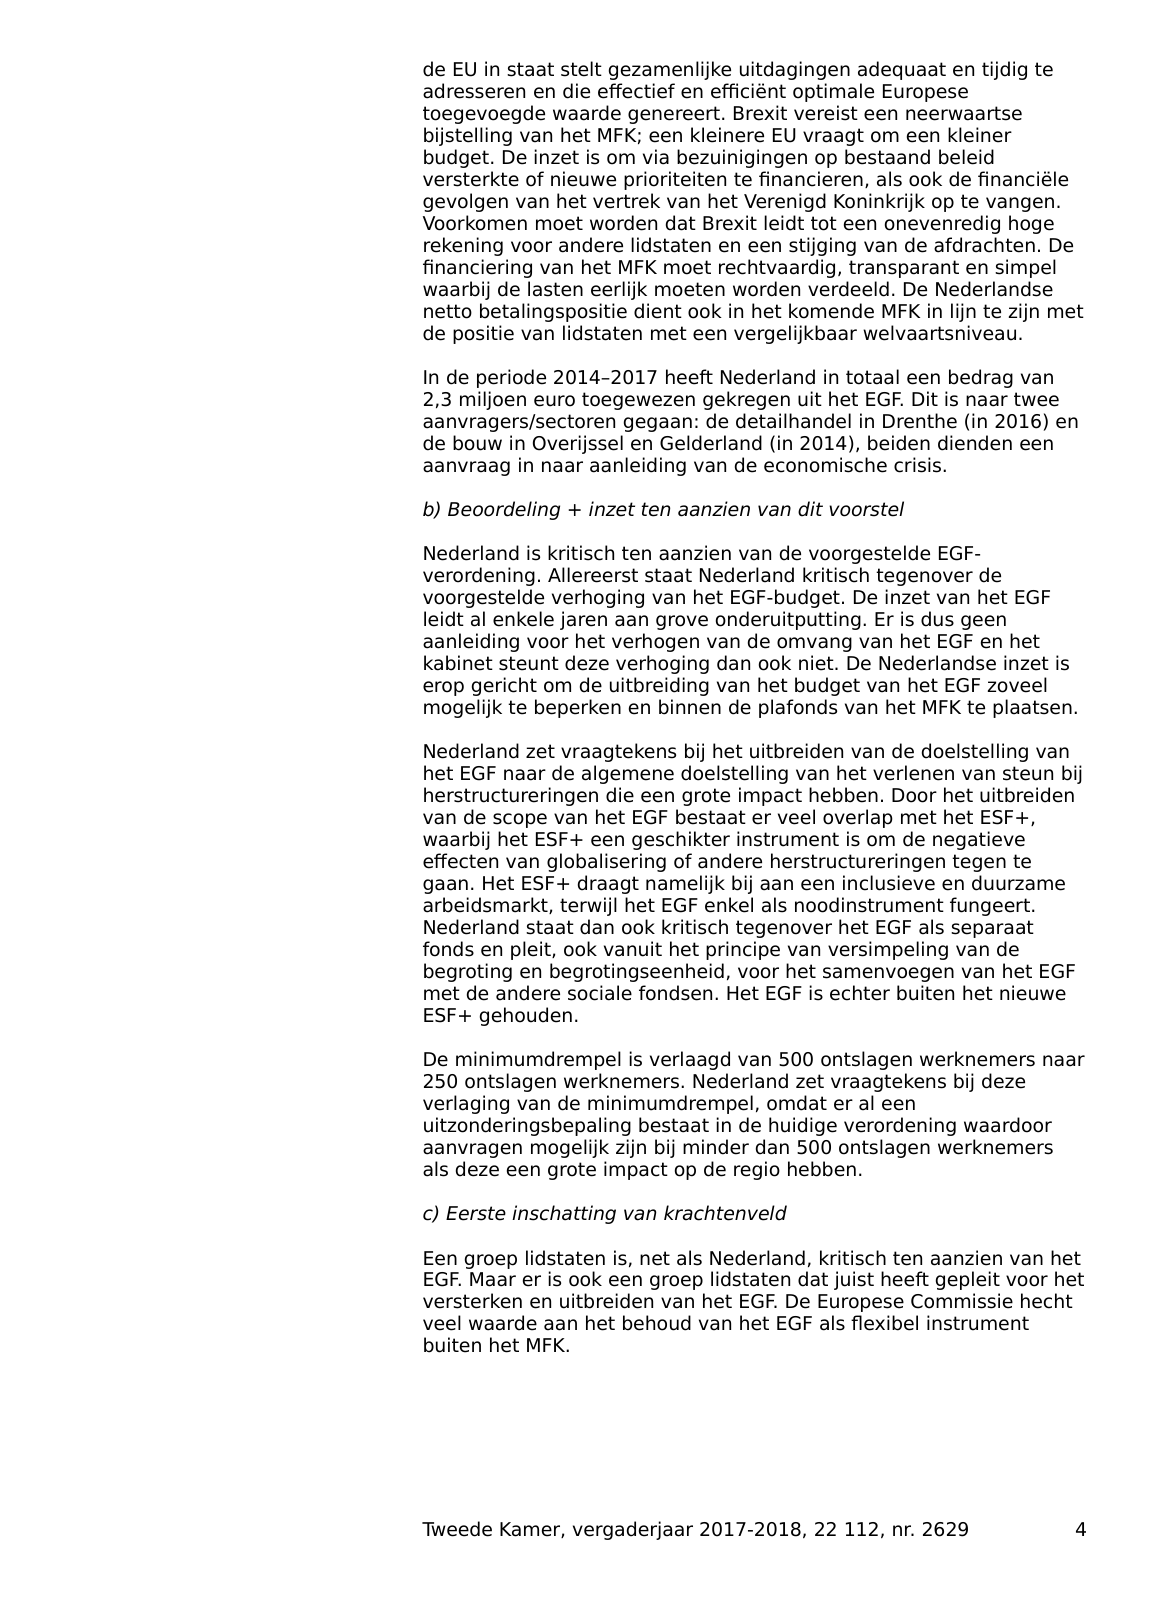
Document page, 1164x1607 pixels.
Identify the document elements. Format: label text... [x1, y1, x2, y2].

text de EU in staat stelt gezamenlijke uitdagingen adequaat en tijdig te adresseren en die effectief en efficiënt optimale Europese toegevoegde waarde genereert. Brexit vereist een neerwaartse bijstelling van het MFK; een kleinere EU vraagt om een kleiner budget. De inzet is om via bezuinigingen op bestaand beleid versterkte of nieuwe prioriteiten te financieren, als ook de financiële gevolgen van het vertrek van het Verenigd Koninkrijk op te vangen. Voorkomen moet worden dat Brexit leidt tot een onevenredig hoge rekening voor andere lidstaten en een stijging van de afdrachten. De financiering van het MFK moet rechtvaardig, transparant en simpel waarbij de lasten eerlijk moeten worden verdeeld. De Nederlandse netto betalingspositie dient ook in het komende MFK in lijn te zijn met de positie van lidstaten met een vergelijkbaar welvaartsniveau. [422, 59, 1087, 345]
text Nederland zet vraagtekens bij het uitbreiden van de doelstelling van het EGF naar de algemene doelstelling van het verlenen van steun bij herstructureringen die een grote impact hebben. Door het uitbreiden van de scope van het EGF bestaat er veel overlap met het ESF+, waarbij het ESF+ een geschikter instrument is om de negatieve effecten van globalisering of andere herstructureringen tegen te gaan. Het ESF+ draagt namelijk bij aan een inclusieve en duurzame arbeidsmarkt, terwijl het EGF enkel als noodinstrument fungeert. Nederland staat dan ook kritisch tegenover het EGF als separaat fonds en pleit, ook vanuit het principe van versimpeling van de begroting en begrotingseenheid, voor het samenvoegen van het EGF met de andere sociale fondsen. Het EGF is echter buiten het nieuwe ESF+ gehouden. [422, 741, 1087, 1027]
text Nederland is kritisch ten aanzien van de voorgestelde EGF-verordening. Allereerst staat Nederland kritisch tegenover de voorgestelde verhoging van het EGF-budget. De inzet van het EGF leidt al enkele jaren aan grove onderuitputting. Er is dus geen aanleiding voor het verhogen van de omvang van het EGF en het kabinet steunt deze verhoging dan ook niet. De Nederlandse inzet is erop gericht om de uitbreiding van het budget van het EGF zoveel mogelijk te beperken en binnen de plafonds van het MFK te plaatsen. [422, 543, 1087, 719]
subtitle b) Beoordeling + inzet ten aanzien van dit voorstel [422, 499, 1087, 521]
subtitle c) Eerste inschatting van krachtenveld [422, 1203, 1087, 1225]
text De minimumdrempel is verlaagd van 500 ontslagen werknemers naar 250 ontslagen werknemers. Nederland zet vraagtekens bij deze verlaging van de minimumdrempel, omdat er al een uitzonderingsbepaling bestaat in de huidige verordening waardoor aanvragen mogelijk zijn bij minder dan 500 ontslagen werknemers als deze een grote impact op de regio hebben. [422, 1049, 1087, 1181]
text In de periode 2014–2017 heeft Nederland in totaal een bedrag van 2,3 miljoen euro toegewezen gekregen uit het EGF. Dit is naar twee aanvragers/sectoren gegaan: de detailhandel in Drenthe (in 2016) en de bouw in Overijssel en Gelderland (in 2014), beiden dienden een aanvraag in naar aanleiding van de economische crisis. [422, 367, 1087, 477]
text Een groep lidstaten is, net als Nederland, kritisch ten aanzien van het EGF. Maar er is ook een groep lidstaten dat juist heeft gepleit voor het versterken en uitbreiden van het EGF. De Europese Commissie hecht veel waarde aan het behoud van het EGF als flexibel instrument buiten het MFK. [422, 1247, 1087, 1357]
